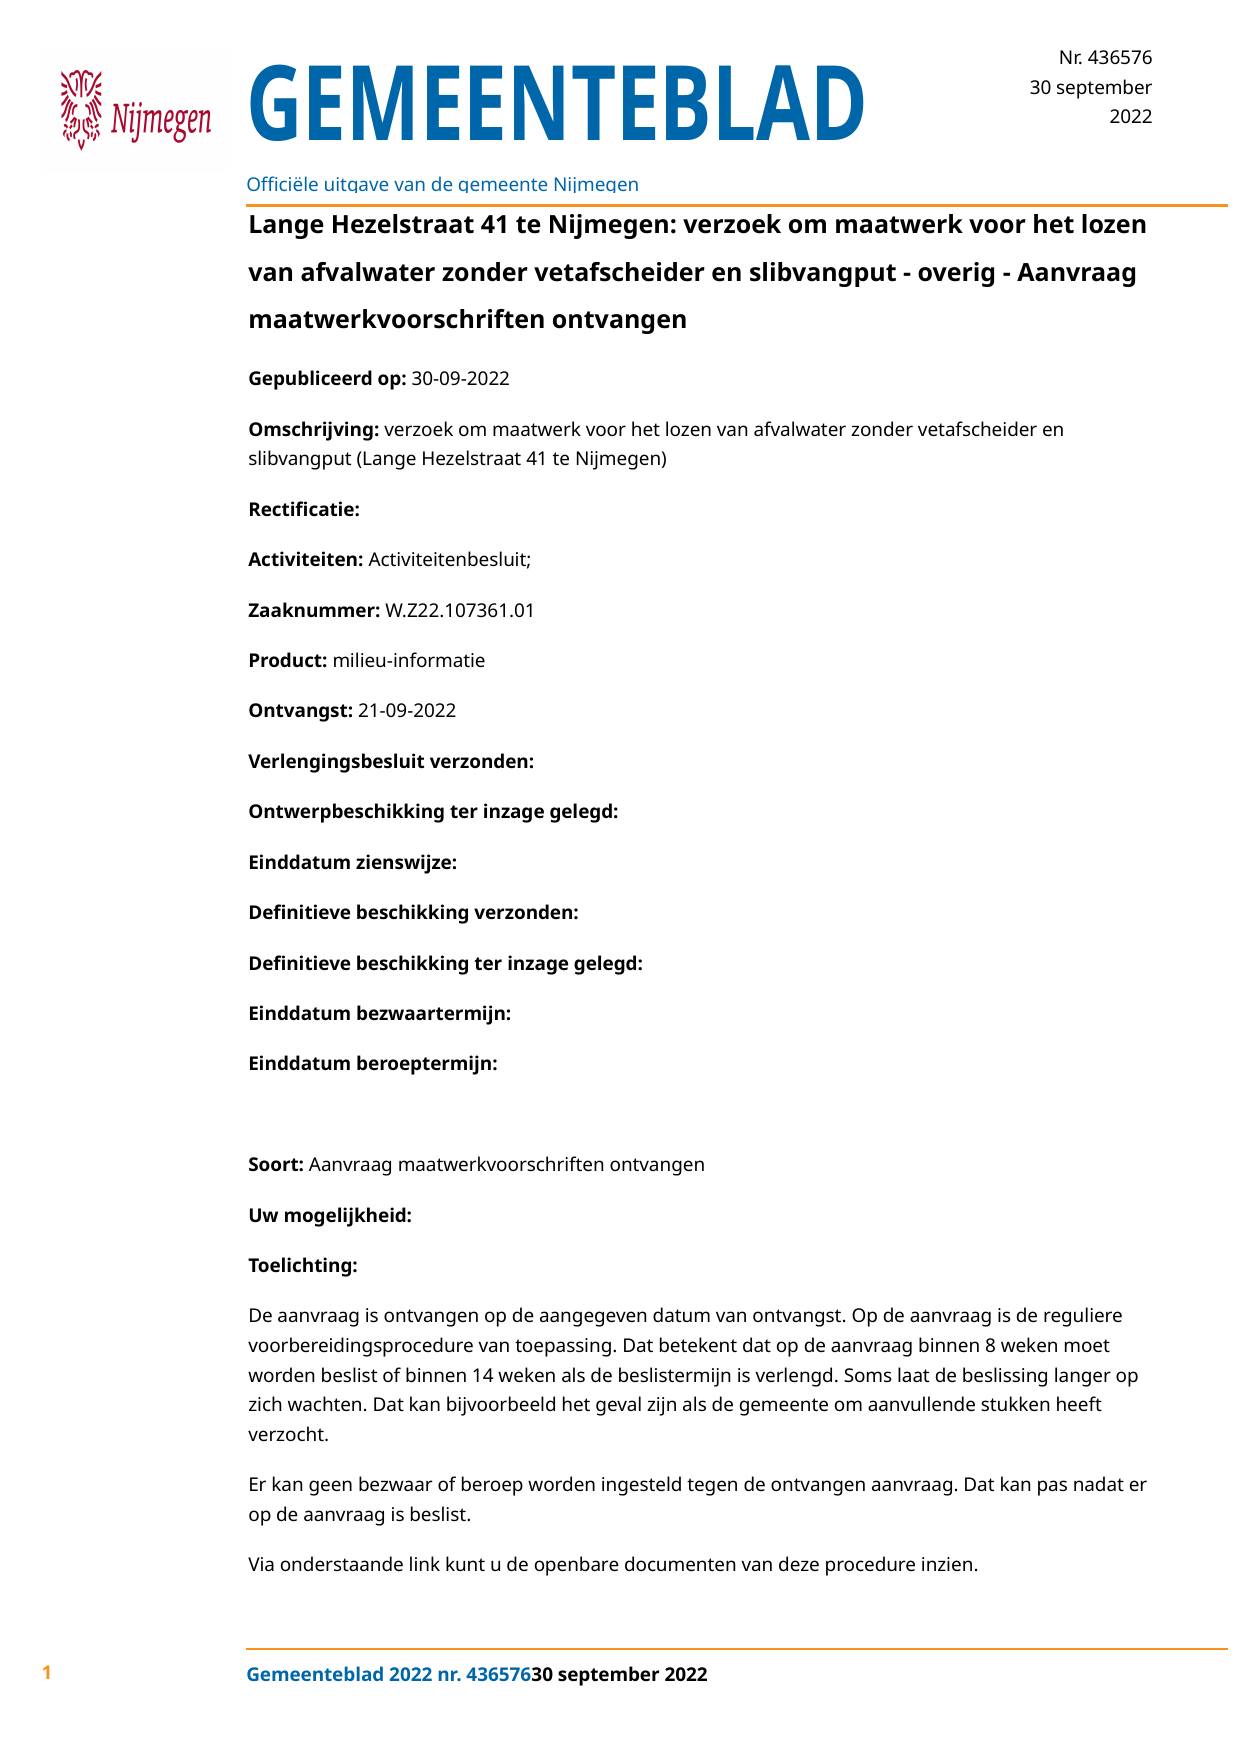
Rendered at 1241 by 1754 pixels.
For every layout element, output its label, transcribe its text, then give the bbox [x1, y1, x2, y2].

text Uw mogelijkheid: [248, 1202, 1152, 1227]
text Ontvangst: 21-09-2022 [248, 698, 1152, 723]
text Via onderstaande link kunt u de openbare documenten van deze procedure inzien. [248, 1551, 1152, 1577]
text Activiteiten: Activiteitenbesluit; [248, 546, 1152, 572]
text Soort: Aanvraag maatwerkvoorschriften ontvangen [248, 1151, 1152, 1177]
text Zaaknummer: W.Z22.107361.01 [248, 597, 1152, 622]
text De aanvraag is ontvangen op de aangegeven datum van ontvangst. Op de aanvraag is de reguliere voorbereidingsprocedure van toepassing. Dat betekent dat op de aanvraag binnen 8 weken moet worden beslist of binnen 14 weken als de beslistermijn is verlengd. Soms laat de beslissing langer op zich wachten. Dat kan bijvoorbeeld het geval zijn als de gemeente om aanvullende stukken heeft verzocht. [248, 1303, 1152, 1447]
text Definitieve beschikking verzonden: [248, 899, 1152, 925]
text Lange Hezelstraat 41 te Nijmegen: verzoek om maatwerk voor het lozen van afvalwater zonder vetafscheider en slibvangput - overig - Aanvraag maatwerkvoorschriften ontvangen [248, 207, 1152, 336]
text Omschrijving: verzoek om maatwerk voor het lozen van afvalwater zonder vetafscheider en slibvangput (Lange Hezelstraat 41 te Nijmegen) [248, 416, 1152, 471]
text Product: milieu-informatie [248, 647, 1152, 673]
picture [41, 47, 231, 172]
text Definitieve beschikking ter inzage gelegd: [248, 950, 1152, 975]
text Einddatum beroeptermijn: [248, 1051, 1152, 1076]
text Verlengingsbesluit verzonden: [248, 748, 1152, 774]
text Rectificatie: [248, 496, 1152, 522]
text Toelichting: [248, 1252, 1152, 1278]
text Einddatum bezwaartermijn: [248, 1000, 1152, 1026]
text Einddatum zienswijze: [248, 849, 1152, 874]
text Ontwerpbeschikking ter inzage gelegd: [248, 798, 1152, 824]
text Er kan geen bezwaar of beroep worden ingesteld tegen de ontvangen aanvraag. Dat kan pas nadat er op de aanvraag is beslist. [248, 1471, 1152, 1527]
text Gepubliceerd op: 30-09-2022 [248, 366, 1152, 391]
